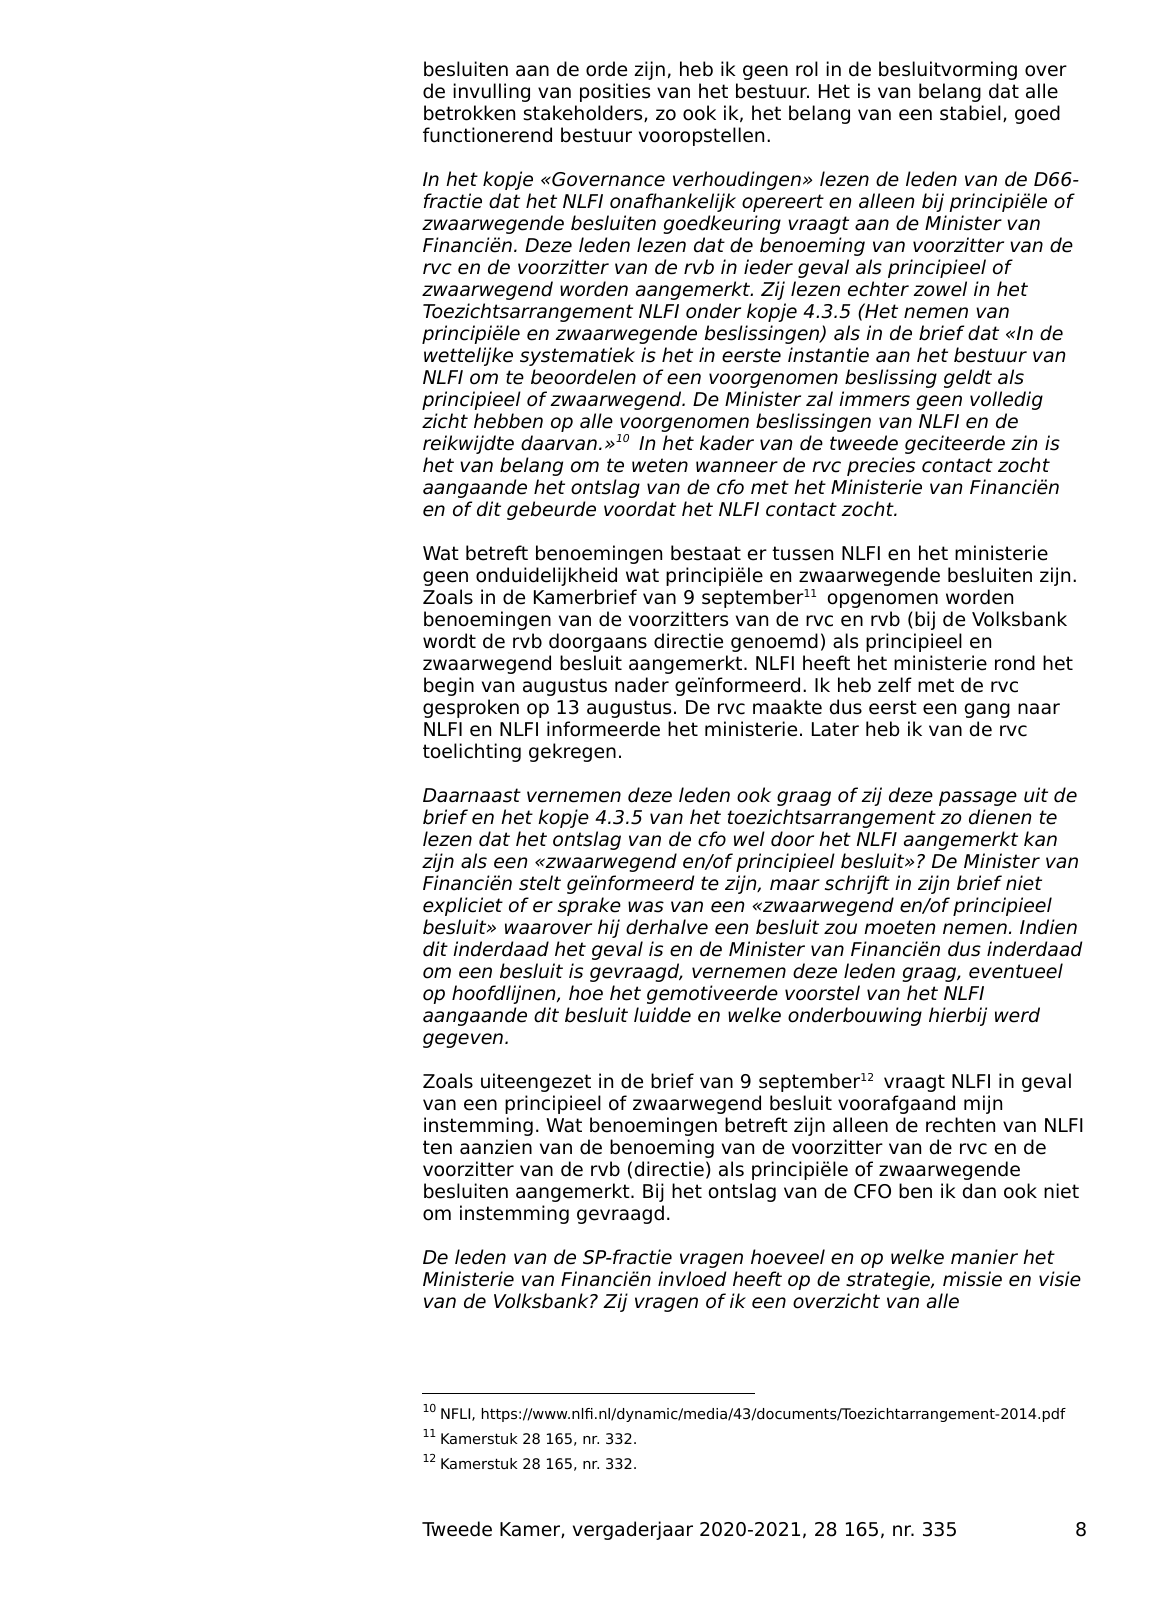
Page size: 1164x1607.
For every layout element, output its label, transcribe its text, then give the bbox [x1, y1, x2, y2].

text In het kopje «Governance verhoudingen» lezen de leden van de D66-fractie dat het NLFI onafhankelijk opereert en alleen bij principiële of zwaarwegende besluiten goedkeuring vraagt aan de Minister van Financiën. Deze leden lezen dat de benoeming van voorzitter van de rvc en de voorzitter van de rvb in ieder geval als principieel of zwaarwegend worden aangemerkt. Zij lezen echter zowel in het Toezichtsarrangement NLFI onder kopje 4.3.5 (Het nemen van principiële en zwaarwegende beslissingen) als in de brief dat «In de wettelijke systematiek is het in eerste instantie aan het bestuur van NLFI om te beoordelen of een voorgenomen beslissing geldt als principieel of zwaarwegend. De Minister zal immers geen volledig zicht hebben op alle voorgenomen beslissingen van NLFI en de reikwijdte daarvan.» In het kader van de tweede geciteerde zin is het van belang om te weten wanneer de rvc precies contact zocht aangaande het ontslag van de cfo met het Ministerie van Financiën en of dit gebeurde voordat het NLFI contact zocht. [422, 169, 1087, 521]
text Zoals uiteengezet in de brief van 9 september vraagt NLFI in geval van een principieel of zwaarwegend besluit voorafgaand mijn instemming. Wat benoemingen betreft zijn alleen de rechten van NLFI ten aanzien van de benoeming van de voorzitter van de rvc en de voorzitter van de rvb (directie) als principiële of zwaarwegende besluiten aangemerkt. Bij het ontslag van de CFO ben ik dan ook niet om instemming gevraagd. [422, 1071, 1087, 1225]
text De leden van de SP-fractie vragen hoeveel en op welke manier het Ministerie van Financiën invloed heeft op de strategie, missie en visie van de Volksbank? Zij vragen of ik een overzicht van alle [422, 1247, 1087, 1313]
text NFLI, https://www.nlfi.nl/dynamic/media/43/documents/Toezichtarrangement-2014.pdf [422, 1402, 1087, 1424]
text besluiten aan de orde zijn, heb ik geen rol in de besluitvorming over de invulling van posities van het bestuur. Het is van belang dat alle betrokken stakeholders, zo ook ik, het belang van een stabiel, goed functionerend bestuur vooropstellen. [422, 59, 1087, 147]
text Kamerstuk 28 165, nr. 332. [422, 1452, 1087, 1474]
text Kamerstuk 28 165, nr. 332. [422, 1427, 1087, 1449]
text Wat betreft benoemingen bestaat er tussen NLFI en het ministerie geen onduidelijkheid wat principiële en zwaarwegende besluiten zijn. Zoals in de Kamerbrief van 9 september opgenomen worden benoemingen van de voorzitters van de rvc en rvb (bij de Volksbank wordt de rvb doorgaans directie genoemd) als principieel en zwaarwegend besluit aangemerkt. NLFI heeft het ministerie rond het begin van augustus nader geïnformeerd. Ik heb zelf met de rvc gesproken op 13 augustus. De rvc maakte dus eerst een gang naar NLFI en NLFI informeerde het ministerie. Later heb ik van de rvc toelichting gekregen. [422, 543, 1087, 763]
text Daarnaast vernemen deze leden ook graag of zij deze passage uit de brief en het kopje 4.3.5 van het toezichtsarrangement zo dienen te lezen dat het ontslag van de cfo wel door het NLFI aangemerkt kan zijn als een «zwaarwegend en/of principieel besluit»? De Minister van Financiën stelt geïnformeerd te zijn, maar schrijft in zijn brief niet expliciet of er sprake was van een «zwaarwegend en/of principieel besluit» waarover hij derhalve een besluit zou moeten nemen. Indien dit inderdaad het geval is en de Minister van Financiën dus inderdaad om een besluit is gevraagd, vernemen deze leden graag, eventueel op hoofdlijnen, hoe het gemotiveerde voorstel van het NLFI aangaande dit besluit luidde en welke onderbouwing hierbij werd gegeven. [422, 785, 1087, 1049]
